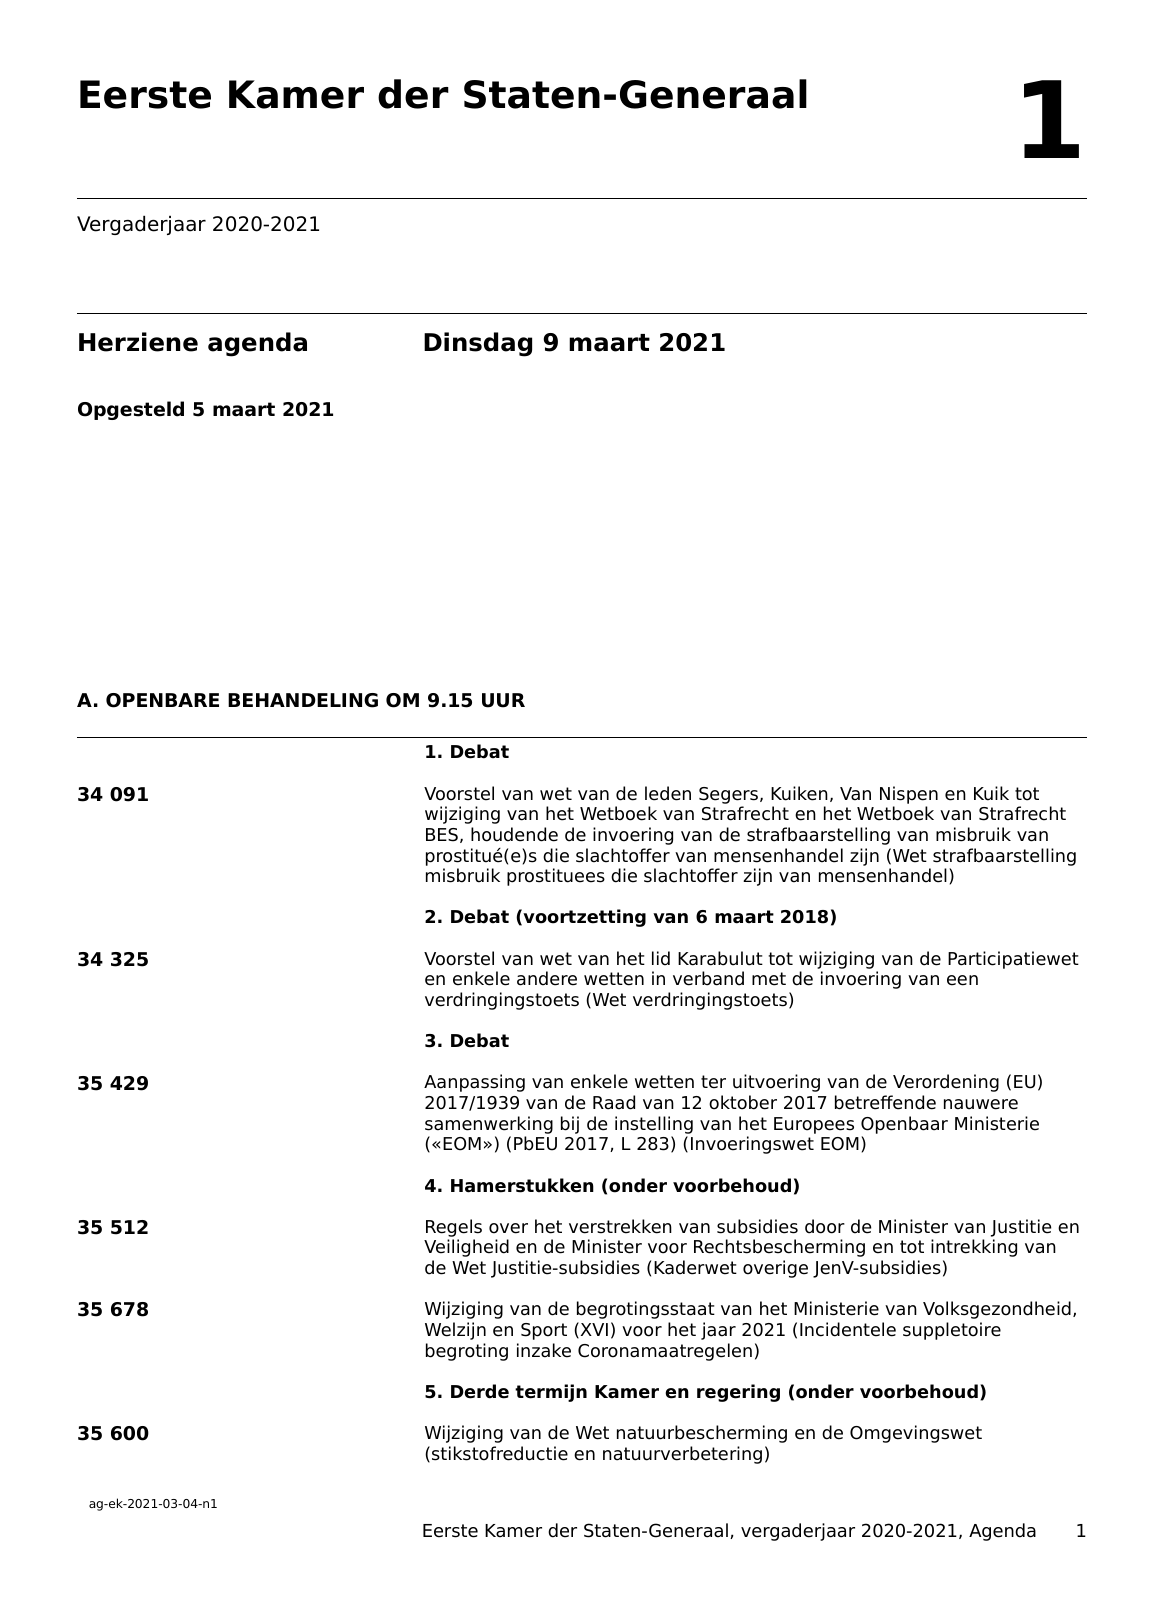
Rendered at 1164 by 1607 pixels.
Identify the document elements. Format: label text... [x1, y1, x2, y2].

table_cell Wijziging van de Wet natuurbescherming en de Omgevingswet (stikstofreductie en natuurverbetering) [418, 1423, 1087, 1464]
table_header Eerste Kamer der Staten-Generaal [77, 59, 886, 198]
table_cell [418, 928, 1087, 949]
table_cell [401, 1423, 418, 1464]
table_cell [401, 1073, 418, 1155]
table_cell [77, 1196, 401, 1217]
table_cell [77, 1052, 401, 1072]
table_cell [401, 1299, 418, 1361]
table_cell [418, 1155, 1087, 1176]
table_header 1. Debat [418, 738, 1087, 763]
table_cell [401, 1011, 418, 1031]
table_cell Regels over het verstrekken van subsidies door de Minister van Justitie en Veiligheid en de Minister voor Rechtsbescherming en tot intrekking van de Wet Justitie-subsidies (Kaderwet overige JenV-subsidies) [418, 1217, 1087, 1279]
table_cell [401, 1176, 418, 1196]
table_cell 4. Hamerstukken (onder voorbehoud) [418, 1176, 1087, 1196]
table_cell 5. Derde termijn Kamer en regering (onder voorbehoud) [418, 1382, 1087, 1402]
table_cell 3. Debat [418, 1031, 1087, 1052]
table_cell [77, 928, 401, 949]
table_cell 34 091 [77, 784, 401, 887]
table_header [401, 738, 418, 763]
table_cell Aanpassing van enkele wetten ter uitvoering van de Verordening (EU) 2017/1939 van de Raad van 12 oktober 2017 betreffende nauwere samenwerking bij de instelling van het Europees Openbaar Ministerie («EOM») (PbEU 2017, L 283) (Invoeringswet EOM) [418, 1073, 1087, 1155]
table_cell 35 429 [77, 1073, 401, 1155]
table_cell [401, 1217, 418, 1279]
table_cell [401, 1279, 418, 1299]
table_cell [418, 1052, 1087, 1072]
table_cell [77, 908, 401, 928]
table_cell [401, 949, 418, 1011]
table_cell [77, 1403, 401, 1423]
subtitle A. OPENBARE BEHANDELING OM 9.15 UUR [77, 690, 1087, 712]
table_cell Voorstel van wet van het lid Karabulut tot wijziging van de Participatiewet en enkele andere wetten in verband met de invoering van een verdringingstoets (Wet verdringingstoets) [418, 949, 1087, 1011]
table_cell [77, 1361, 401, 1382]
table_cell [77, 1382, 401, 1402]
table_cell [77, 887, 401, 907]
table_cell [418, 1011, 1087, 1031]
table_cell 2. Debat (voortzetting van 6 maart 2018) [418, 908, 1087, 928]
table_header [77, 738, 401, 763]
table_cell [401, 908, 418, 928]
table_cell [418, 887, 1087, 907]
table_cell [77, 1011, 401, 1031]
table_cell [77, 763, 401, 784]
table_cell Voorstel van wet van de leden Segers, Kuiken, Van Nispen en Kuik tot wijziging van het Wetboek van Strafrecht en het Wetboek van Strafrecht BES, houdende de invoering van de strafbaarstelling van misbruik van prostitué(e)s die slachtoffer van mensenhandel zijn (Wet strafbaarstelling misbruik prostituees die slachtoffer zijn van mensenhandel) [418, 784, 1087, 887]
text ag-ek-2021-03-04-n1 [88, 1497, 323, 1511]
table_cell [77, 1176, 401, 1196]
table_cell Dinsdag 9 maart 2021 [422, 314, 1087, 357]
table_cell Vergaderjaar 2020-2021 [77, 199, 1087, 313]
table_cell [401, 887, 418, 907]
table_cell [418, 1361, 1087, 1382]
text Opgesteld 5 maart 2021 [77, 399, 1087, 421]
table_cell 35 600 [77, 1423, 401, 1464]
table_cell 35 512 [77, 1217, 401, 1279]
table_cell Herziene agenda [77, 314, 422, 357]
table_cell [401, 1196, 418, 1217]
table_cell 34 325 [77, 949, 401, 1011]
table_cell [418, 763, 1087, 784]
table_cell [401, 1382, 418, 1402]
table_cell 35 678 [77, 1299, 401, 1361]
table_cell [418, 1403, 1087, 1423]
table_cell [418, 1279, 1087, 1299]
table_cell [77, 1031, 401, 1052]
table_cell [401, 784, 418, 887]
table_cell [77, 1155, 401, 1176]
table_cell [401, 1361, 418, 1382]
table_cell [401, 763, 418, 784]
table_cell [401, 1031, 418, 1052]
table_cell [401, 1155, 418, 1176]
table_cell [401, 928, 418, 949]
table_cell Wijziging van de begrotingsstaat van het Ministerie van Volksgezondheid, Welzijn en Sport (XVI) voor het jaar 2021 (Incidentele suppletoire begroting inzake Coronamaatregelen) [418, 1299, 1087, 1361]
table_cell [401, 1052, 418, 1072]
table_cell [77, 1279, 401, 1299]
table_cell [401, 1403, 418, 1423]
table_header 1 [886, 59, 1087, 198]
table_cell [418, 1196, 1087, 1217]
